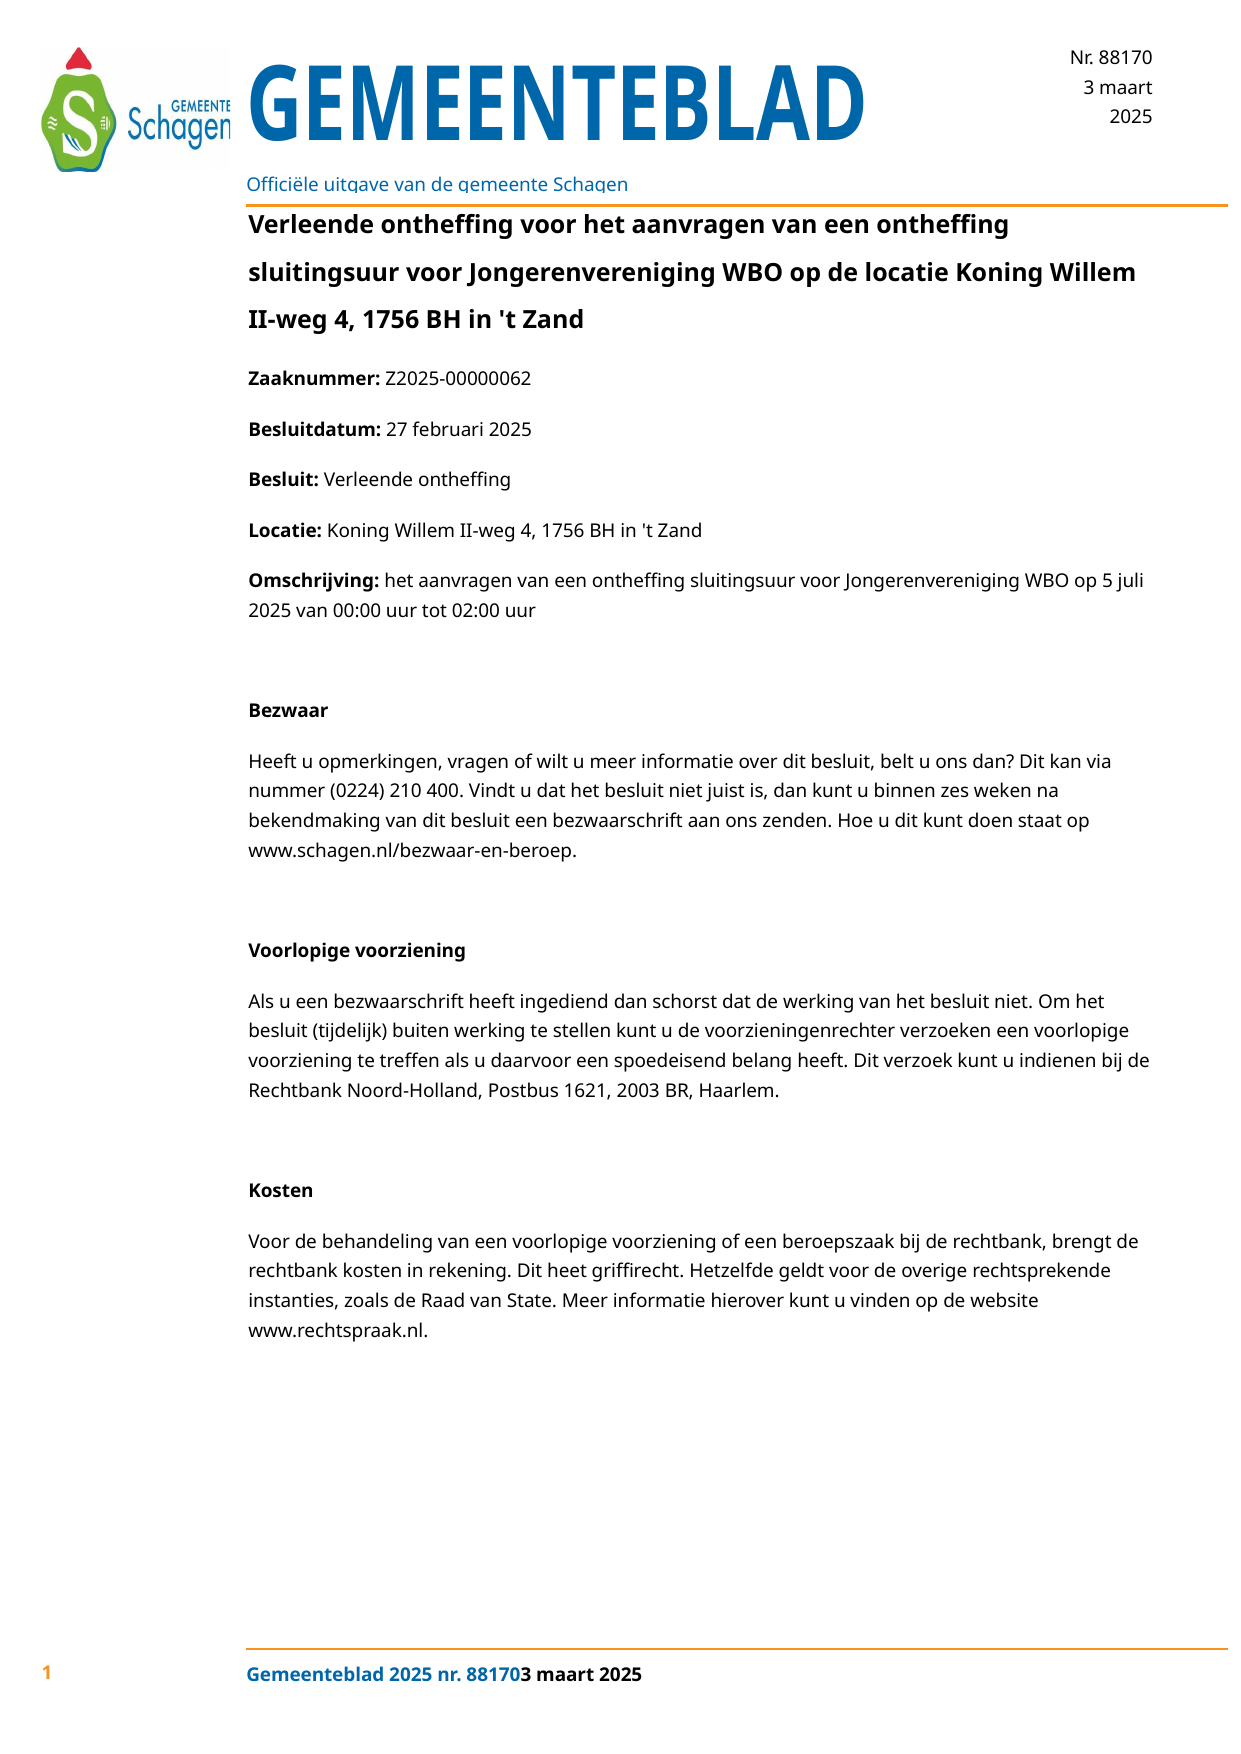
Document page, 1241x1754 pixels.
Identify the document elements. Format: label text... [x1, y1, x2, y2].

text Als u een bezwaarschrift heeft ingediend dan schorst dat de werking van het besluit niet. Om het besluit (tijdelijk) buiten werking te stellen kunt u de voorzieningenrechter verzoeken een voorlopige voorziening te treffen als u daarvoor een spoedeisend belang heeft. Dit verzoek kunt u indienen bij de Rechtbank Noord-Holland, Postbus 1621, 2003 BR, Haarlem. [248, 988, 1152, 1102]
text Verleende ontheffing voor het aanvragen van een ontheffing sluitingsuur voor Jongerenvereniging WBO op de locatie Koning Willem II-weg 4, 1756 BH in 't Zand [248, 207, 1152, 336]
text Heeft u opmerkingen, vragen of wilt u meer informatie over dit besluit, belt u ons dan? Dit kan via nummer (0224) 210 400. Vindt u dat het besluit niet juist is, dan kunt u binnen zes weken na bekendmaking van dit besluit een bezwaarschrift aan ons zenden. Hoe u dit kunt doen staat op www.schagen.nl/bezwaar-en-beroep. [248, 748, 1152, 862]
text Voorlopige voorziening [248, 938, 1152, 963]
text Omschrijving: het aanvragen van een ontheffing sluitingsuur voor Jongerenvereniging WBO op 5 juli 2025 van 00:00 uur tot 02:00 uur [248, 567, 1152, 622]
picture [41, 47, 231, 172]
text Besluitdatum: 27 februari 2025 [248, 416, 1152, 442]
text Bezwaar [248, 698, 1152, 723]
text Zaaknummer: Z2025-00000062 [248, 366, 1152, 391]
text Besluit: Verleende ontheffing [248, 466, 1152, 492]
text Locatie: Koning Willem II-weg 4, 1756 BH in 't Zand [248, 517, 1152, 542]
text Kosten [248, 1178, 1152, 1203]
text Voor de behandeling van een voorlopige voorziening of een beroepszaak bij de rechtbank, brengt de rechtbank kosten in rekening. Dit heet griffirecht. Hetzelfde geldt voor de overige rechtsprekende instanties, zoals de Raad van State. Meer informatie hierover kunt u vinden op de website www.rechtspraak.nl. [248, 1228, 1152, 1342]
